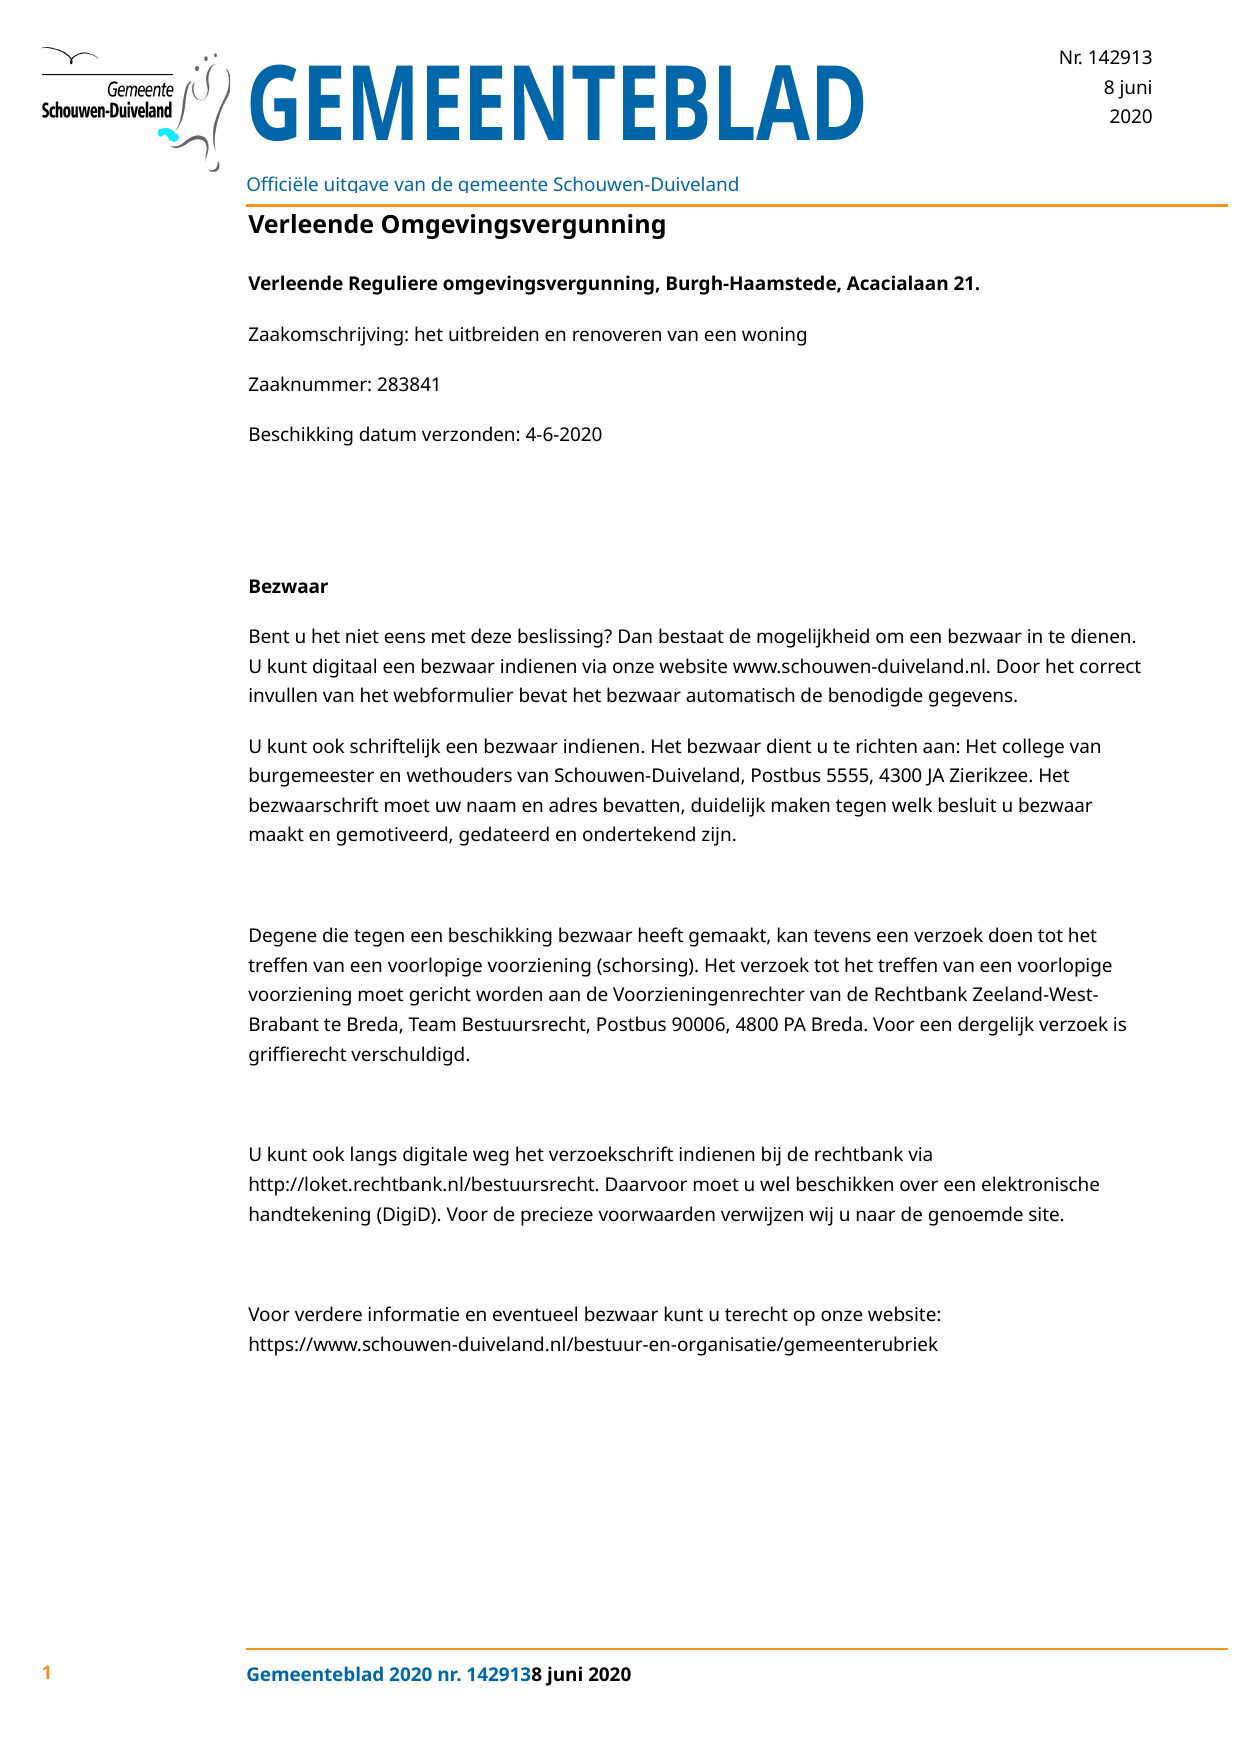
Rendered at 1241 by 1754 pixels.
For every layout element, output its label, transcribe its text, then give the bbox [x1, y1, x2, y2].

text Beschikking datum verzonden: 4-6-2020 [248, 422, 1152, 447]
text Zaakomschrijving: het uitbreiden en renoveren van een woning [248, 321, 1152, 346]
text U kunt ook langs digitale weg het verzoekschrift indienen bij de rechtbank via http://loket.rechtbank.nl/bestuursrecht. Daarvoor moet u wel beschikken over een elektronische handtekening (DigiD). Voor de precieze voorwaarden verwijzen wij u naar de genoemde site. [248, 1142, 1152, 1226]
picture [41, 47, 231, 172]
text Verleende Omgevingsvergunning [248, 207, 1152, 241]
text Bezwaar [248, 573, 1152, 598]
text Voor verdere informatie en eventueel bezwaar kunt u terecht op onze website: https://www.schouwen-duiveland.nl/bestuur-en-organisatie/gemeenterubriek [248, 1302, 1152, 1357]
text Zaaknummer: 283841 [248, 371, 1152, 397]
text U kunt ook schriftelijk een bezwaar indienen. Het bezwaar dient u te richten aan: Het college van burgemeester en wethouders van Schouwen-Duiveland, Postbus 5555, 4300 JA Zierikzee. Het bezwaarschrift moet uw naam en adres bevatten, duidelijk maken tegen welk besluit u bezwaar maakt en gemotiveerd, gedateerd en ondertekend zijn. [248, 733, 1152, 847]
text Bent u het niet eens met deze beslissing? Dan bestaat de mogelijkheid om een bezwaar in te dienen. U kunt digitaal een bezwaar indienen via onze website www.schouwen-duiveland.nl. Door het correct invullen van het webformulier bevat het bezwaar automatisch de benodigde gegevens. [248, 623, 1152, 708]
text Verleende Reguliere omgevingsvergunning, Burgh-Haamstede, Acacialaan 21. [248, 270, 1152, 296]
text Degene die tegen een beschikking bezwaar heeft gemaakt, kan tevens een verzoek doen tot het treffen van een voorlopige voorziening (schorsing). Het verzoek tot het treffen van een voorlopige voorziening moet gericht worden aan de Voorzieningenrechter van de Rechtbank Zeeland-West-Brabant te Breda, Team Bestuursrecht, Postbus 90006, 4800 PA Breda. Voor een dergelijk verzoek is griffierecht verschuldigd. [248, 922, 1152, 1066]
